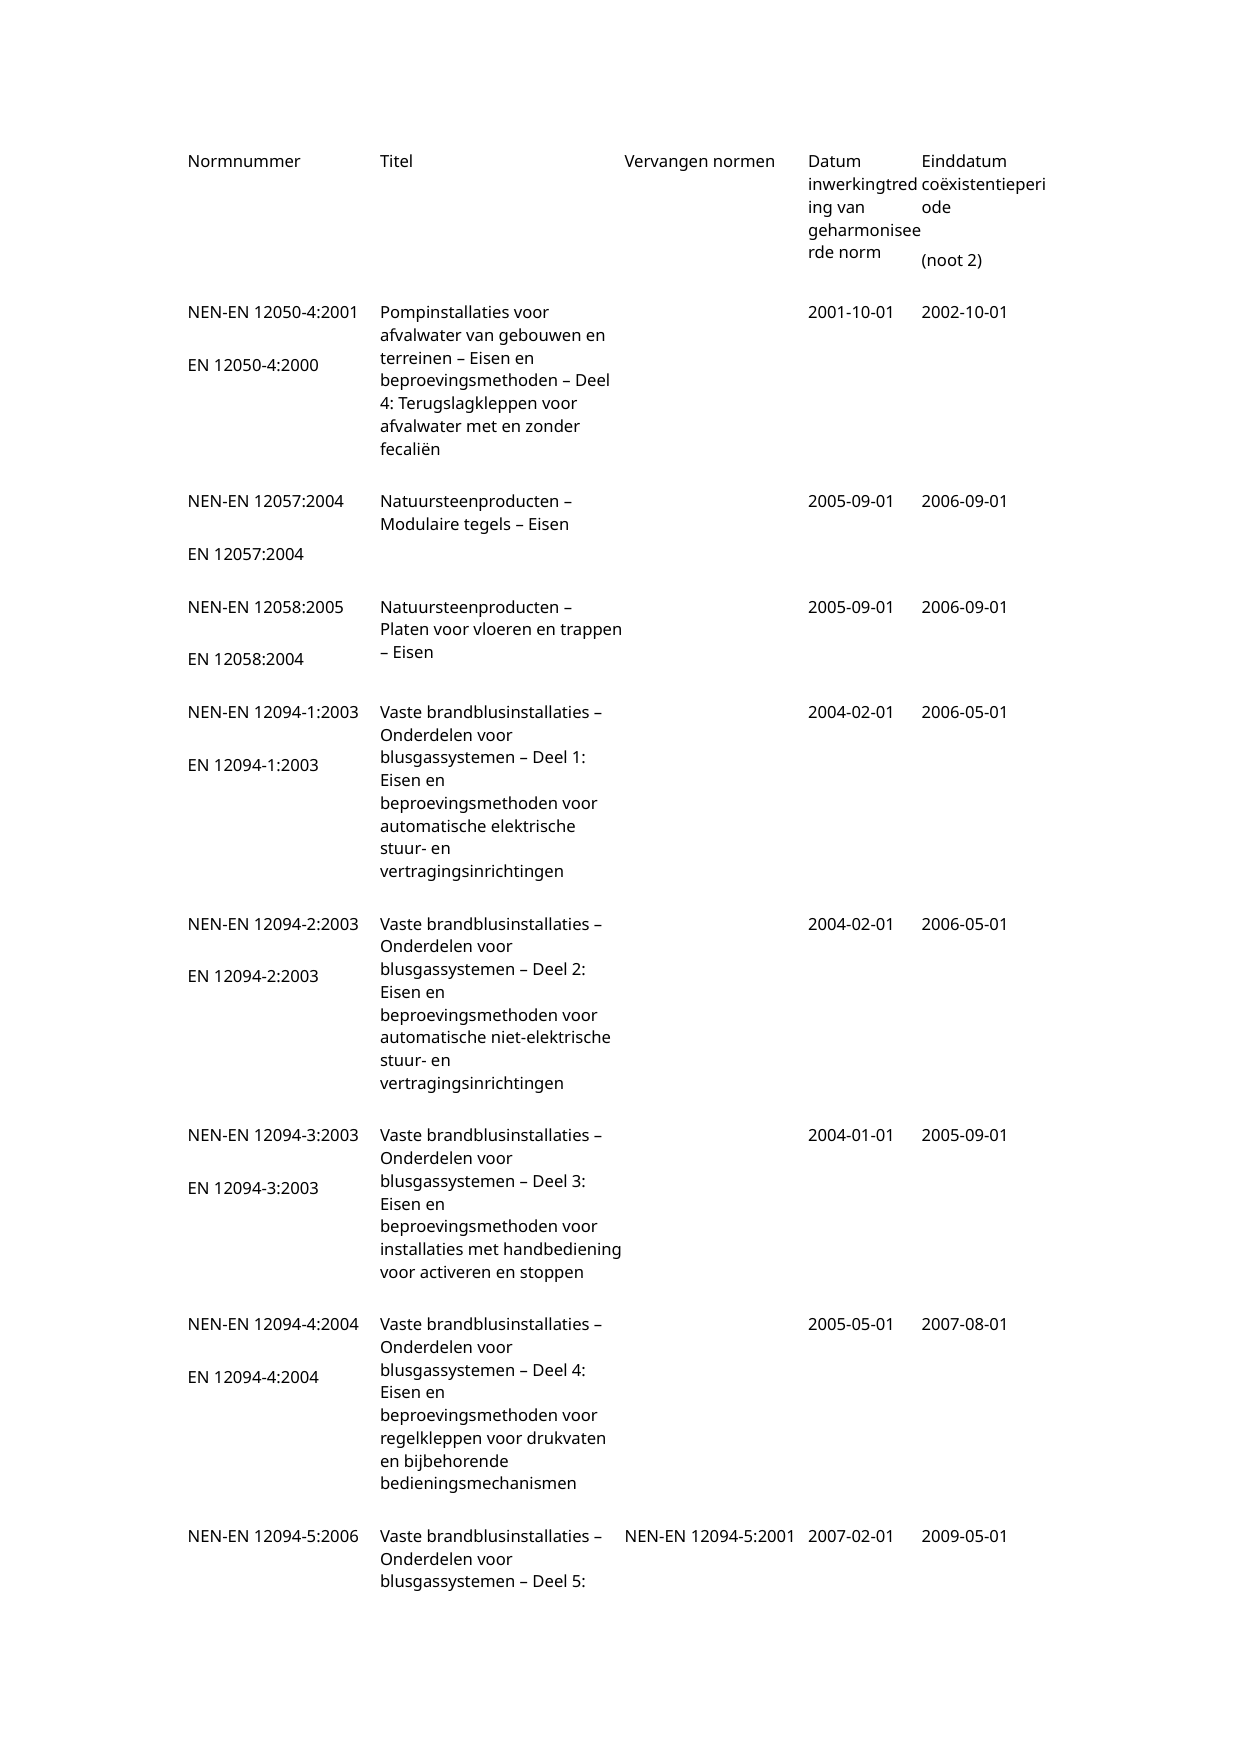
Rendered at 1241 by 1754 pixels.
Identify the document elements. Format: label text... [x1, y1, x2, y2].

table_cell 2009-05-01 [921, 1525, 1053, 1593]
table_cell 2006-09-01 [921, 490, 1053, 595]
table_cell NEN-EN 12094-1:2003 EN 12094-1:2003 [188, 701, 380, 912]
table_cell NEN-EN 12057:2004 EN 12057:2004 [188, 490, 380, 595]
table_cell [624, 701, 808, 912]
table_cell 2005-09-01 [808, 490, 921, 595]
table_cell 2004-01-01 [808, 1124, 921, 1313]
table_cell NEN-EN 12094-3:2003 EN 12094-3:2003 [188, 1124, 380, 1313]
table_cell NEN-EN 12094-4:2004 EN 12094-4:2004 [188, 1313, 380, 1524]
table_cell 2004-02-01 [808, 701, 921, 912]
table_cell 2006-05-01 [921, 701, 1053, 912]
table_header Vervangen normen [624, 150, 808, 301]
table_cell Vaste brandblusinstallaties – Onderdelen voor blusgassystemen – Deel 5: [380, 1525, 624, 1593]
table_cell [624, 490, 808, 595]
table_cell Natuursteenproducten – Modulaire tegels – Eisen [380, 490, 624, 595]
table_cell 2001-10-01 [808, 301, 921, 490]
table_cell Natuursteenproducten – Platen voor vloeren en trappen – Eisen [380, 595, 624, 701]
table_cell 2007-02-01 [808, 1525, 921, 1593]
table_cell [624, 1313, 808, 1524]
table_cell 2005-09-01 [808, 595, 921, 701]
table_cell 2005-05-01 [808, 1313, 921, 1524]
table_cell NEN-EN 12094-2:2003 EN 12094-2:2003 [188, 912, 380, 1124]
table_cell NEN-EN 12094-5:2001 [624, 1525, 808, 1593]
table_cell 2006-09-01 [921, 595, 1053, 701]
table_cell [624, 301, 808, 490]
table_header Datum inwerkingtreding van geharmoniseerde norm [808, 150, 921, 301]
table_cell [624, 1124, 808, 1313]
table_cell [624, 595, 808, 701]
table_header Normnummer [188, 150, 380, 301]
table_cell 2002-10-01 [921, 301, 1053, 490]
table_cell [624, 912, 808, 1124]
table_cell Vaste brandblusinstallaties – Onderdelen voor blusgassystemen – Deel 1: Eisen en beproevingsmethoden voor automatische elektrische stuur- en vertragingsinrichtingen [380, 701, 624, 912]
table_cell 2007-08-01 [921, 1313, 1053, 1524]
table_header Titel [380, 150, 624, 301]
table_cell 2006-05-01 [921, 912, 1053, 1124]
table_cell NEN-EN 12058:2005 EN 12058:2004 [188, 595, 380, 701]
table_cell 2005-09-01 [921, 1124, 1053, 1313]
table_cell 2004-02-01 [808, 912, 921, 1124]
table_cell Pompinstallaties voor afvalwater van gebouwen en terreinen – Eisen en beproevingsmethoden – Deel 4: Terugslagkleppen voor afvalwater met en zonder fecaliën [380, 301, 624, 490]
table_cell NEN-EN 12094-5:2006 [188, 1525, 380, 1593]
table_cell NEN-EN 12050-4:2001 EN 12050-4:2000 [188, 301, 380, 490]
table_cell Vaste brandblusinstallaties – Onderdelen voor blusgassystemen – Deel 3: Eisen en beproevingsmethoden voor installaties met handbediening voor activeren en stoppen [380, 1124, 624, 1313]
table_cell Vaste brandblusinstallaties – Onderdelen voor blusgassystemen – Deel 4: Eisen en beproevingsmethoden voor regelkleppen voor drukvaten en bijbehorende bedieningsmechanismen [380, 1313, 624, 1524]
table_cell Vaste brandblusinstallaties – Onderdelen voor blusgassystemen – Deel 2: Eisen en beproevingsmethoden voor automatische niet-elektrische stuur- en vertragingsinrichtingen [380, 912, 624, 1124]
table_header Einddatum coëxistentieperiode (noot 2) [921, 150, 1053, 301]
